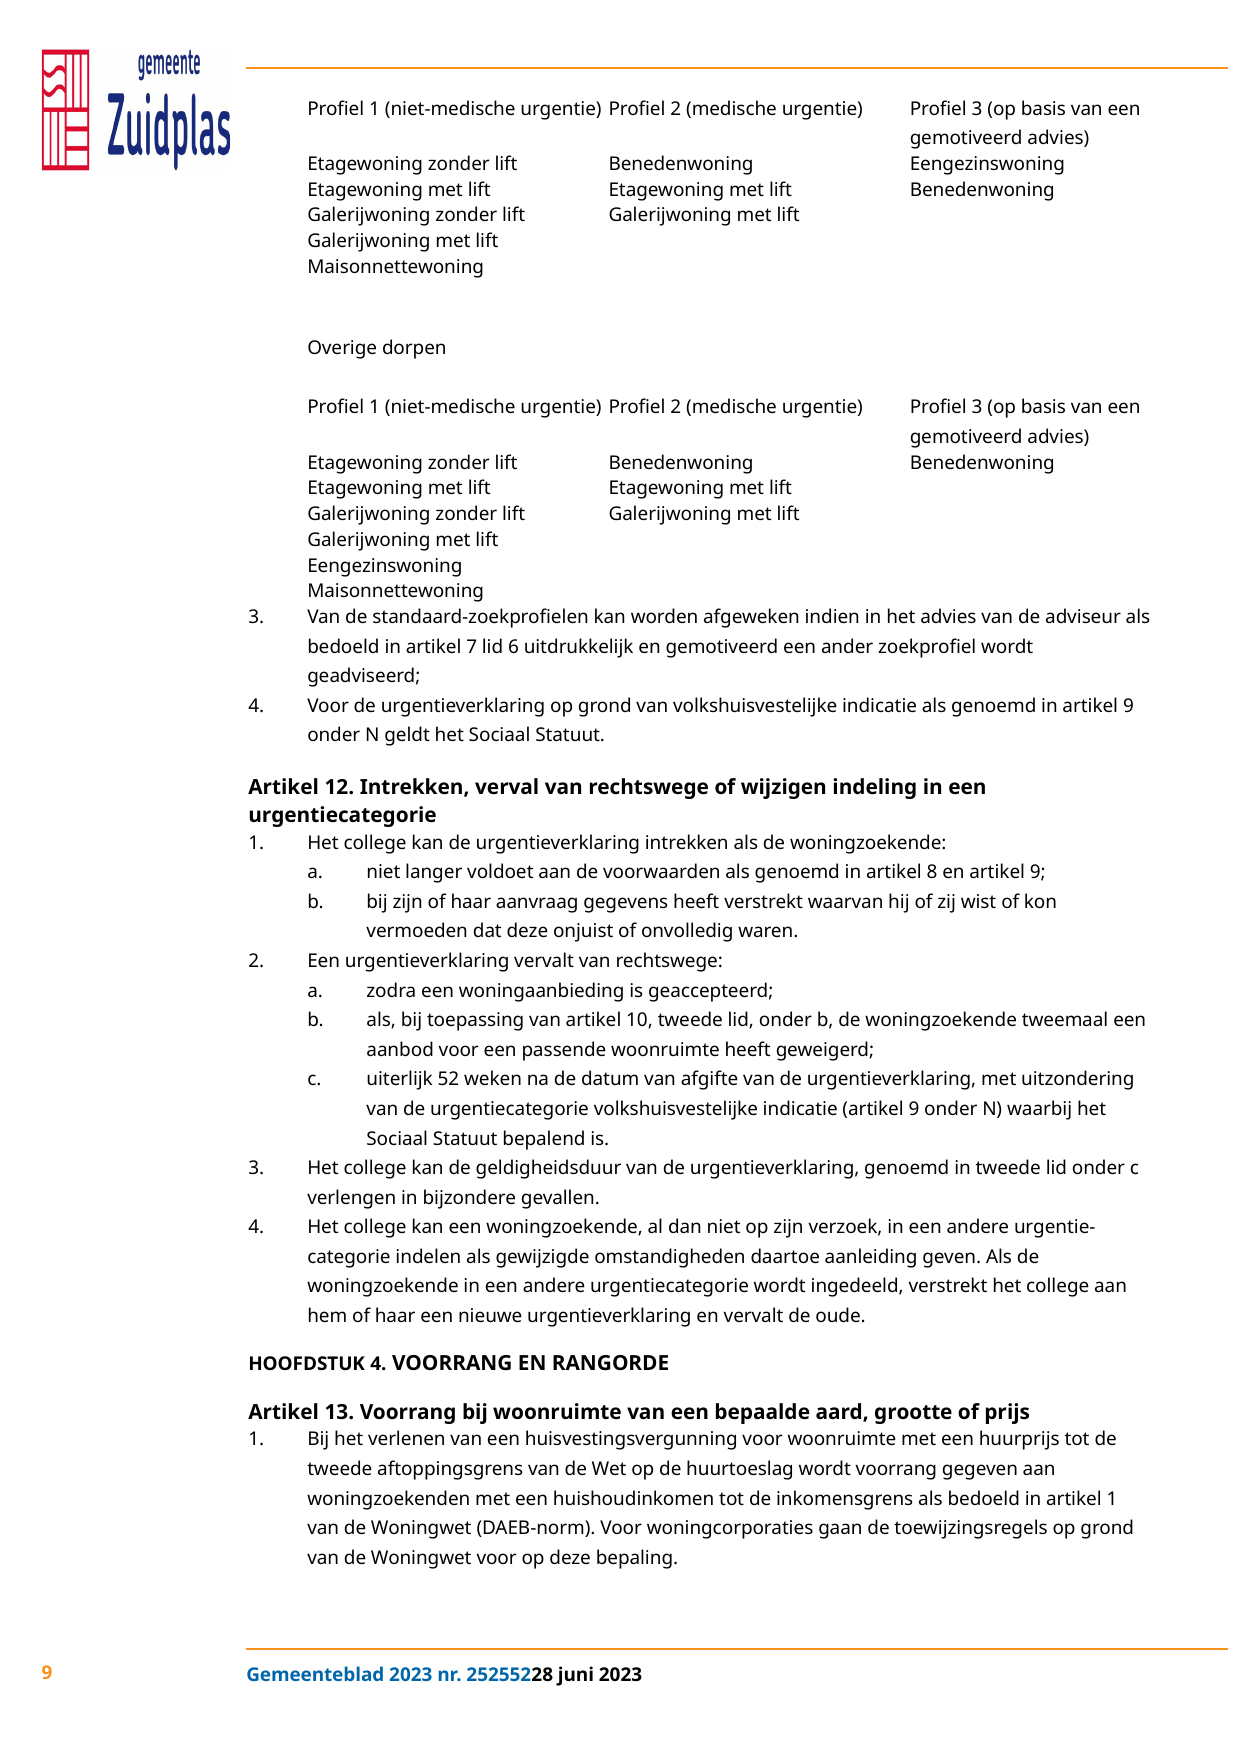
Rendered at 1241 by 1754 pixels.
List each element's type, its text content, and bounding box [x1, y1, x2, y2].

table_header Profiel 1 (niet-medische urgentie) [307, 394, 608, 449]
list Bij het verlenen van een huisvestingsvergunning voor woonruimte met een huurprijs tot de tweede aftoppingsgrens van de Wet op de huurtoeslag wordt voorrang gegeven aan woningzoekenden met een huishoudinkomen tot de inkomensgrens als bedoeld in artikel 1 van de Woningwet (DAEB-norm). Voor woningcorporaties gaan de toewijzingsregels op grond van de Woningwet voor op deze bepaling. [248, 1426, 1152, 1570]
list uiterlijk 52 weken na de datum van afgifte van de urgentieverklaring, met uitzondering van de urgentiecategorie volkshuisvestelijke indicatie (artikel 9 onder N) waarbij het Sociaal Statuut bepalend is. [307, 1066, 1152, 1151]
table_cell [608, 526, 909, 552]
table_cell [910, 279, 1211, 304]
text HOOFDSTUK 4. VOORRANG EN RANGORDE [248, 1348, 1152, 1376]
table_cell [608, 228, 909, 253]
table_cell Galerijwoning met lift [307, 526, 608, 552]
list Overige dorpen [248, 334, 1152, 360]
table_cell Galerijwoning met lift [608, 202, 909, 227]
table_cell [608, 253, 909, 279]
table_cell Galerijwoning zonder lift [307, 500, 608, 526]
table_header Profiel 3 (op basis van een gemotiveerd advies) [910, 95, 1211, 150]
list bij zijn of haar aanvraag gegevens heeft verstrekt waarvan hij of zij wist of kon vermoeden dat deze onjuist of onvolledig waren. [307, 888, 1152, 943]
table_cell [910, 578, 1211, 603]
table_cell Eengezinswoning [307, 552, 608, 577]
list Het college kan de urgentieverklaring intrekken als de woningzoekende: [248, 829, 1152, 855]
table_cell [910, 202, 1211, 227]
table_cell [910, 228, 1211, 253]
list Het college kan een woningzoekende, al dan niet op zijn verzoek, in een andere urgentie-categorie indelen als gewijzigde omstandigheden daartoe aanleiding geven. Als de woningzoekende in een andere urgentiecategorie wordt ingedeeld, verstrekt het college aan hem of haar een nieuwe urgentieverklaring en vervalt de oude. [248, 1213, 1152, 1328]
table_cell Etagewoning met lift [608, 475, 909, 500]
list Van de standaard-zoekprofielen kan worden afgeweken indien in het advies van de adviseur als bedoeld in artikel 7 lid 6 uitdrukkelijk en gemotiveerd een ander zoekprofiel wordt geadviseerd; [248, 603, 1152, 688]
table_cell [910, 253, 1211, 279]
table_cell Benedenwoning [910, 176, 1211, 202]
list Voor de urgentieverklaring op grond van volkshuisvestelijke indicatie als genoemd in artikel 9 onder N geldt het Sociaal Statuut. [248, 692, 1152, 747]
text Artikel 12. Intrekken, verval van rechtswege of wijzigen indeling in een urgentiecategorie [248, 772, 1152, 829]
list als, bij toepassing van artikel 10, tweede lid, onder b, de woningzoekende tweemaal een aanbod voor een passende woonruimte heeft geweigerd; [307, 1006, 1152, 1062]
table_cell [608, 279, 909, 304]
table_cell Benedenwoning [910, 449, 1211, 474]
text Artikel 13. Voorrang bij woonruimte van een bepaalde aard, grootte of prijs [248, 1397, 1152, 1426]
table_cell Benedenwoning [608, 150, 909, 176]
table_cell Galerijwoning met lift [608, 500, 909, 526]
table_cell [307, 279, 608, 304]
table_cell [910, 552, 1211, 577]
table_cell Galerijwoning met lift [307, 228, 608, 253]
table_cell [608, 552, 909, 577]
table_cell Etagewoning met lift [307, 475, 608, 500]
list Het college kan de geldigheidsduur van de urgentieverklaring, genoemd in tweede lid onder c verlengen in bijzondere gevallen. [248, 1154, 1152, 1210]
table_cell Galerijwoning zonder lift [307, 202, 608, 227]
list zodra een woningaanbieding is geaccepteerd; [307, 977, 1152, 1003]
table_cell [910, 526, 1211, 552]
table_cell [910, 500, 1211, 526]
list niet langer voldoet aan de voorwaarden als genoemd in artikel 8 en artikel 9; [307, 858, 1152, 884]
table_cell Maisonnettewoning [307, 578, 608, 603]
table_cell [910, 475, 1211, 500]
table_cell Etagewoning zonder lift [307, 449, 608, 474]
table_cell [608, 578, 909, 603]
table_cell Benedenwoning [608, 449, 909, 474]
table_header Profiel 1 (niet-medische urgentie) [307, 95, 608, 150]
table_header Profiel 3 (op basis van een gemotiveerd advies) [910, 394, 1211, 449]
table_cell Etagewoning met lift [608, 176, 909, 202]
list Een urgentieverklaring vervalt van rechtswege: [248, 947, 1152, 973]
table_cell Etagewoning met lift [307, 176, 608, 202]
table_cell Eengezinswoning [910, 150, 1211, 176]
table_header Profiel 2 (medische urgentie) [608, 394, 909, 449]
table_header Profiel 2 (medische urgentie) [608, 95, 909, 150]
picture [41, 47, 231, 172]
table_cell Maisonnettewoning [307, 253, 608, 279]
table_cell Etagewoning zonder lift [307, 150, 608, 176]
